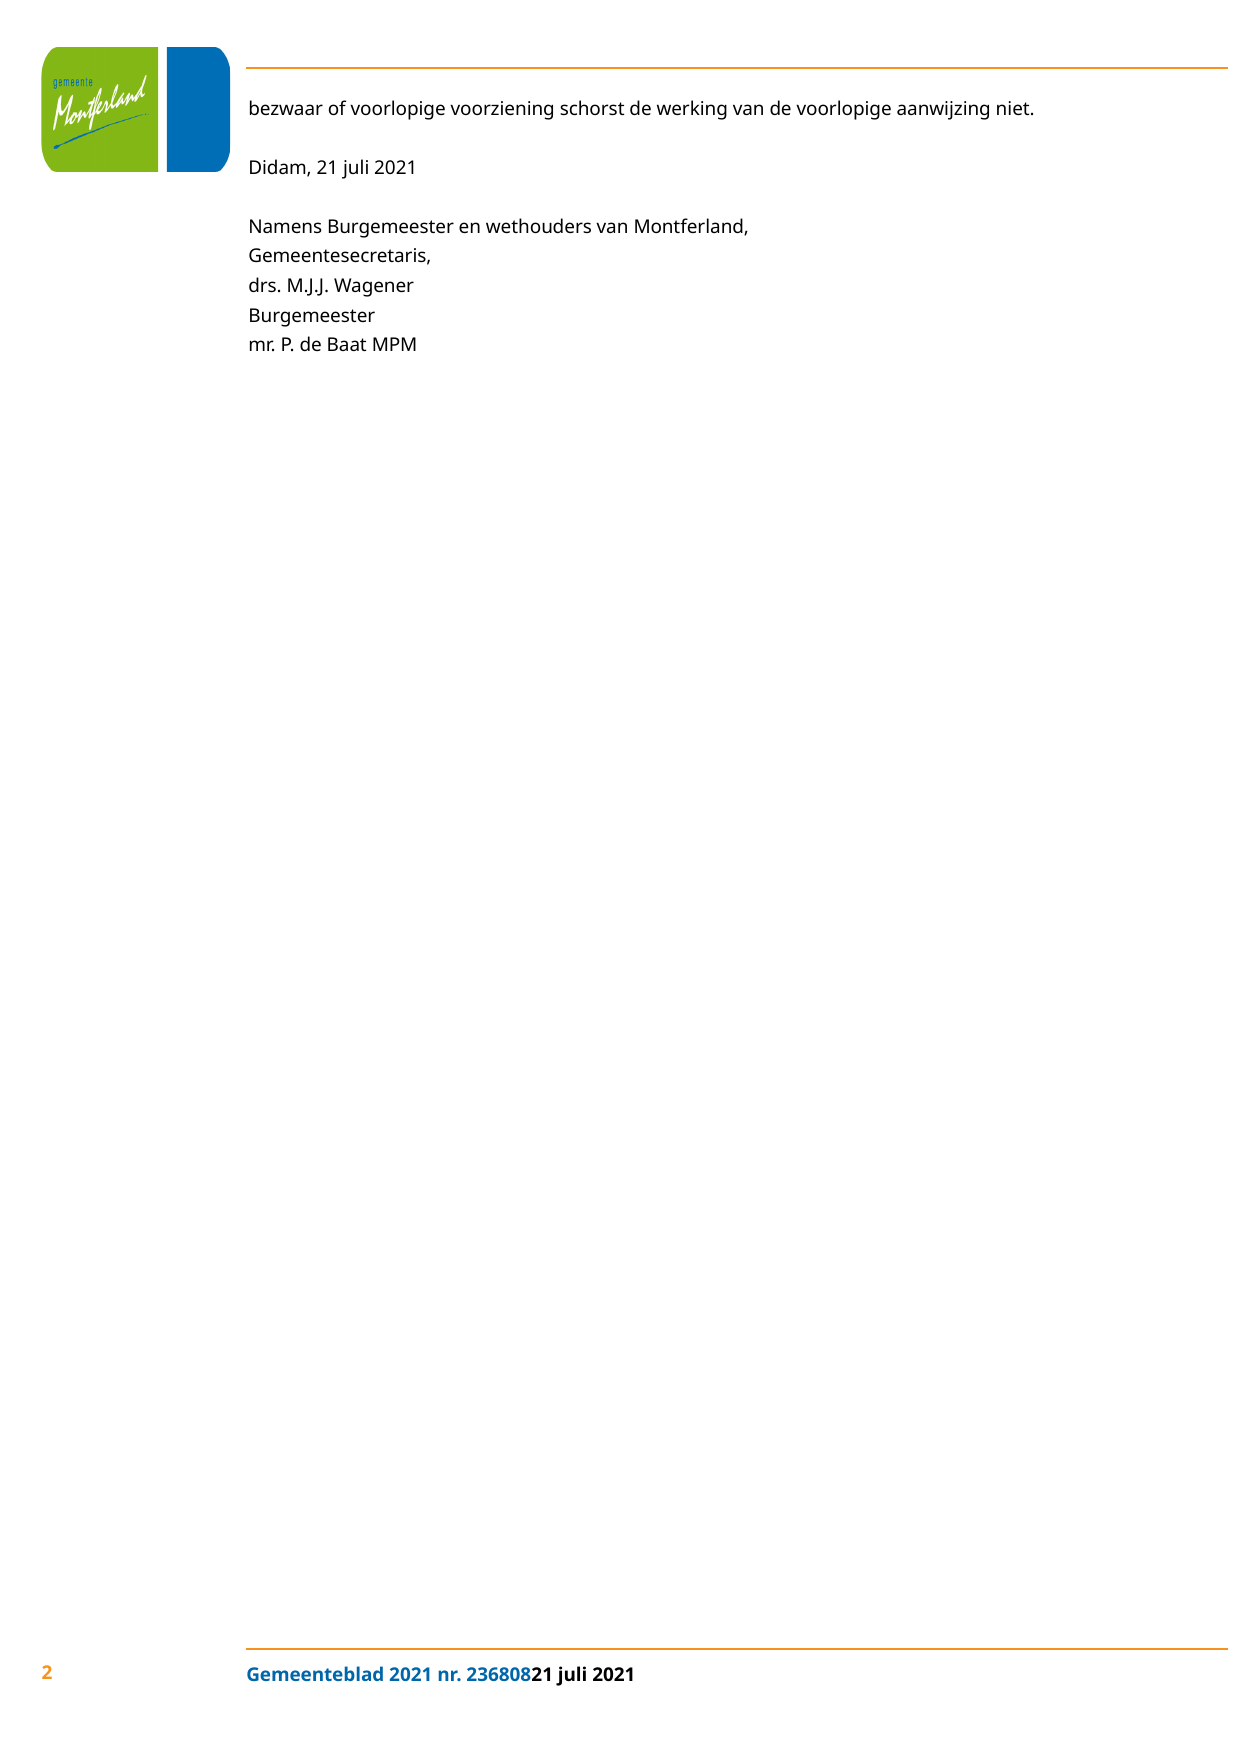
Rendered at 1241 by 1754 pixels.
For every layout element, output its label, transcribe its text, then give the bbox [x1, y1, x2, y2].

picture [41, 47, 231, 172]
text Namens Burgemeester en wethouders van Montferland, [248, 213, 1152, 239]
text Didam, 21 juli 2021 [248, 154, 1152, 180]
text drs. M.J.J. Wagener [248, 272, 1152, 298]
text mr. P. de Baat MPM [248, 331, 1152, 357]
text Burgemeester [248, 302, 1152, 328]
text bezwaar of voorlopige voorziening schorst de werking van de voorlopige aanwijzing niet. [248, 95, 1152, 121]
text Gemeentesecretaris, [248, 243, 1152, 268]
